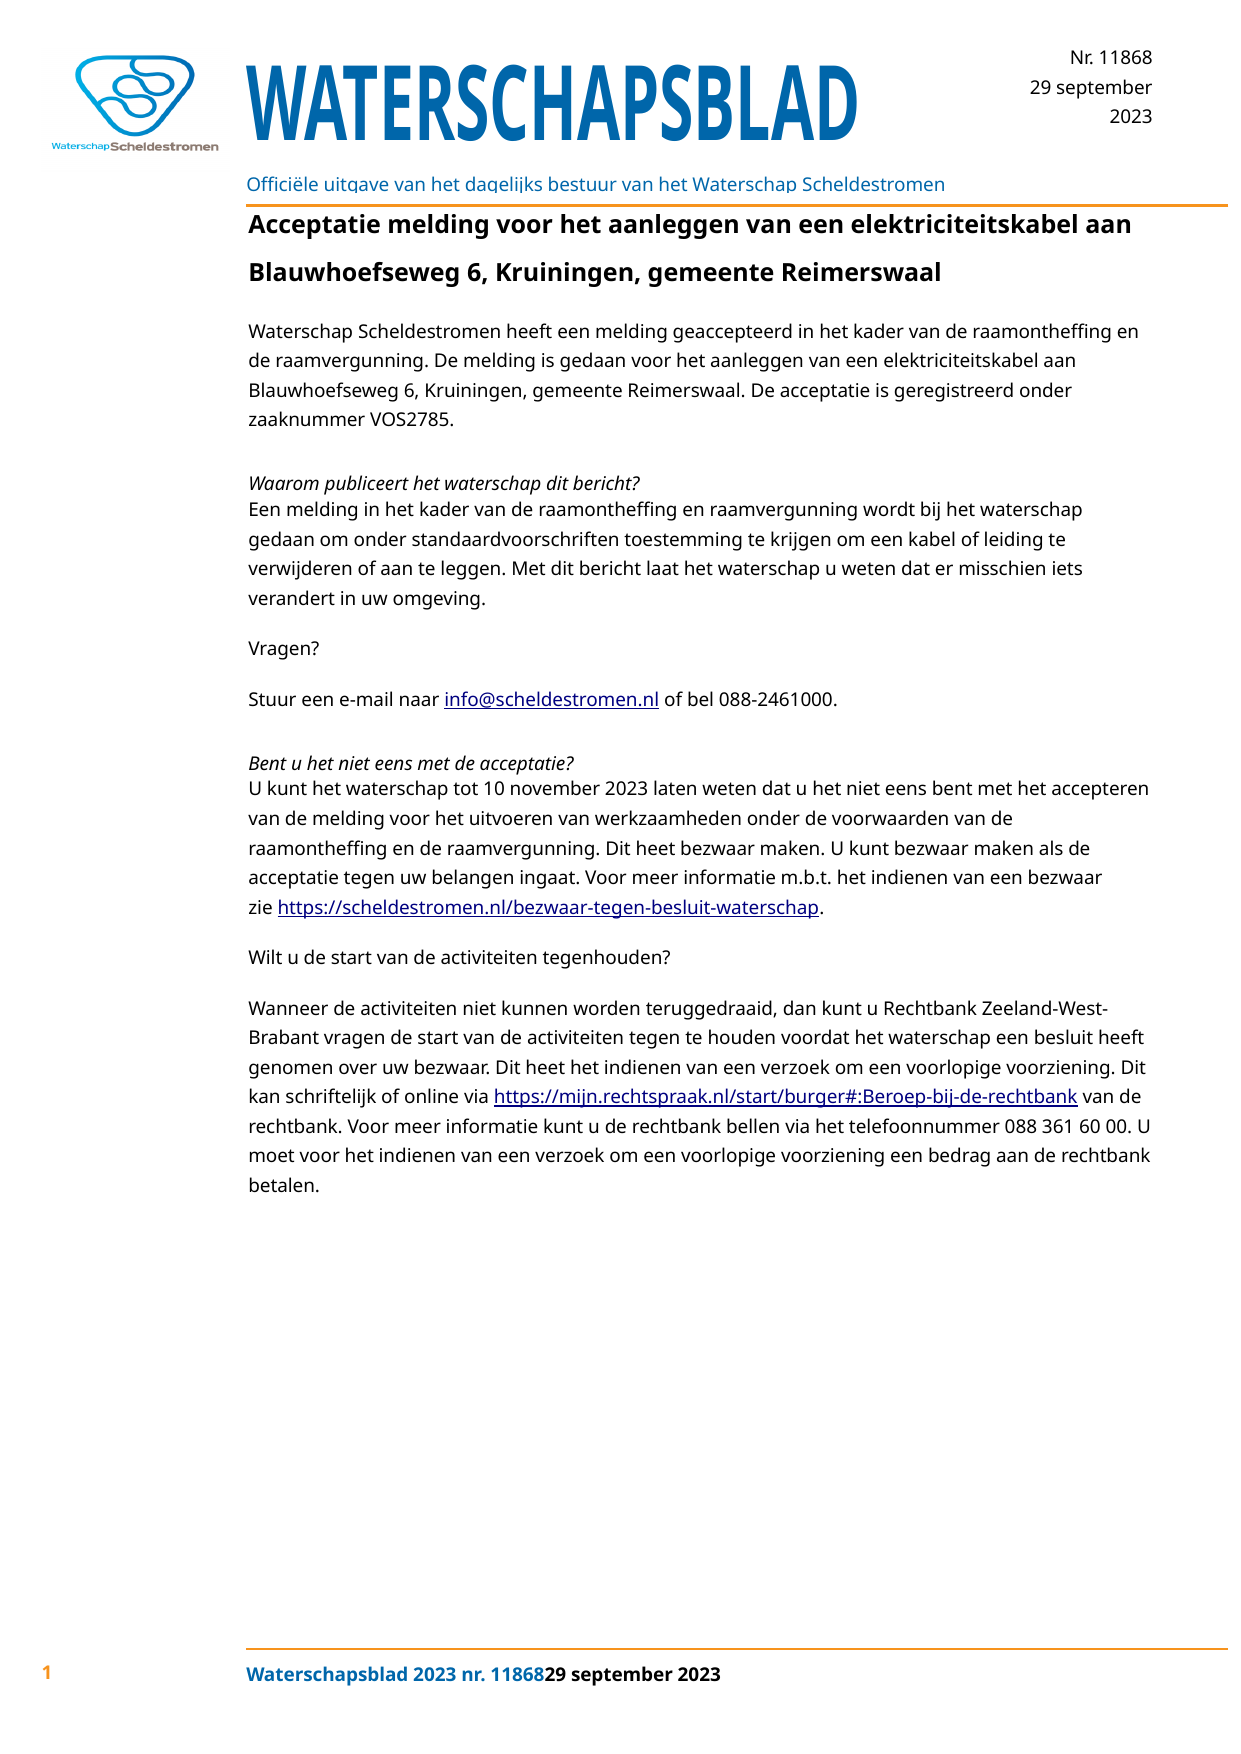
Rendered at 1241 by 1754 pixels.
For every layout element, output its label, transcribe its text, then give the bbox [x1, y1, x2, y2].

text Bent u het niet eens met de acceptatie? [248, 750, 1152, 776]
text Wanneer de activiteiten niet kunnen worden teruggedraaid, dan kunt u Rechtbank Zeeland-West-Brabant vragen de start van de activiteiten tegen te houden voordat het waterschap een besluit heeft genomen over uw bezwaar. Dit heet het indienen van een verzoek om een voorlopige voorziening. Dit kan schriftelijk of online via https://mijn.rechtspraak.nl/start/burger#:Beroep-bij-de-rechtbank van de rechtbank. Voor meer informatie kunt u de rechtbank bellen via het telefoonnummer 088 361 60 00. U moet voor het indienen van een verzoek om een voorlopige voorziening een bedrag aan de rechtbank betalen. [248, 995, 1152, 1198]
text Stuur een e-mail naar info@scheldestromen.nl of bel 088-2461000. [248, 686, 1152, 712]
picture [41, 47, 231, 172]
text Acceptatie melding voor het aanleggen van een elektriciteitskabel aan Blauwhoefseweg 6, Kruiningen, gemeente Reimerswaal [248, 207, 1152, 288]
text Wilt u de start van de activiteiten tegenhouden? [248, 944, 1152, 970]
text Een melding in het kader van de raamontheffing en raamvergunning wordt bij het waterschap gedaan om onder standaardvoorschriften toestemming te krijgen om een kabel of leiding te verwijderen of aan te leggen. Met dit bericht laat het waterschap u weten dat er misschien iets verandert in uw omgeving. [248, 496, 1152, 611]
text U kunt het waterschap tot 10 november 2023 laten weten dat u het niet eens bent met het accepteren van de melding voor het uitvoeren van werkzaamheden onder de voorwaarden van de raamontheffing en de raamvergunning. Dit heet bezwaar maken. U kunt bezwaar maken als de acceptatie tegen uw belangen ingaat. Voor meer informatie m.b.t. het indienen van een bezwaar zie https://scheldestromen.nl/bezwaar-tegen-besluit-waterschap. [248, 776, 1152, 920]
text Waarom publiceert het waterschap dit bericht? [248, 471, 1152, 496]
text Waterschap Scheldestromen heeft een melding geaccepteerd in het kader van de raamontheffing en de raamvergunning. De melding is gedaan voor het aanleggen van een elektriciteitskabel aan Blauwhoefseweg 6, Kruiningen, gemeente Reimerswaal. De acceptatie is geregistreerd onder zaaknummer VOS2785. [248, 318, 1152, 432]
text Vragen? [248, 636, 1152, 661]
